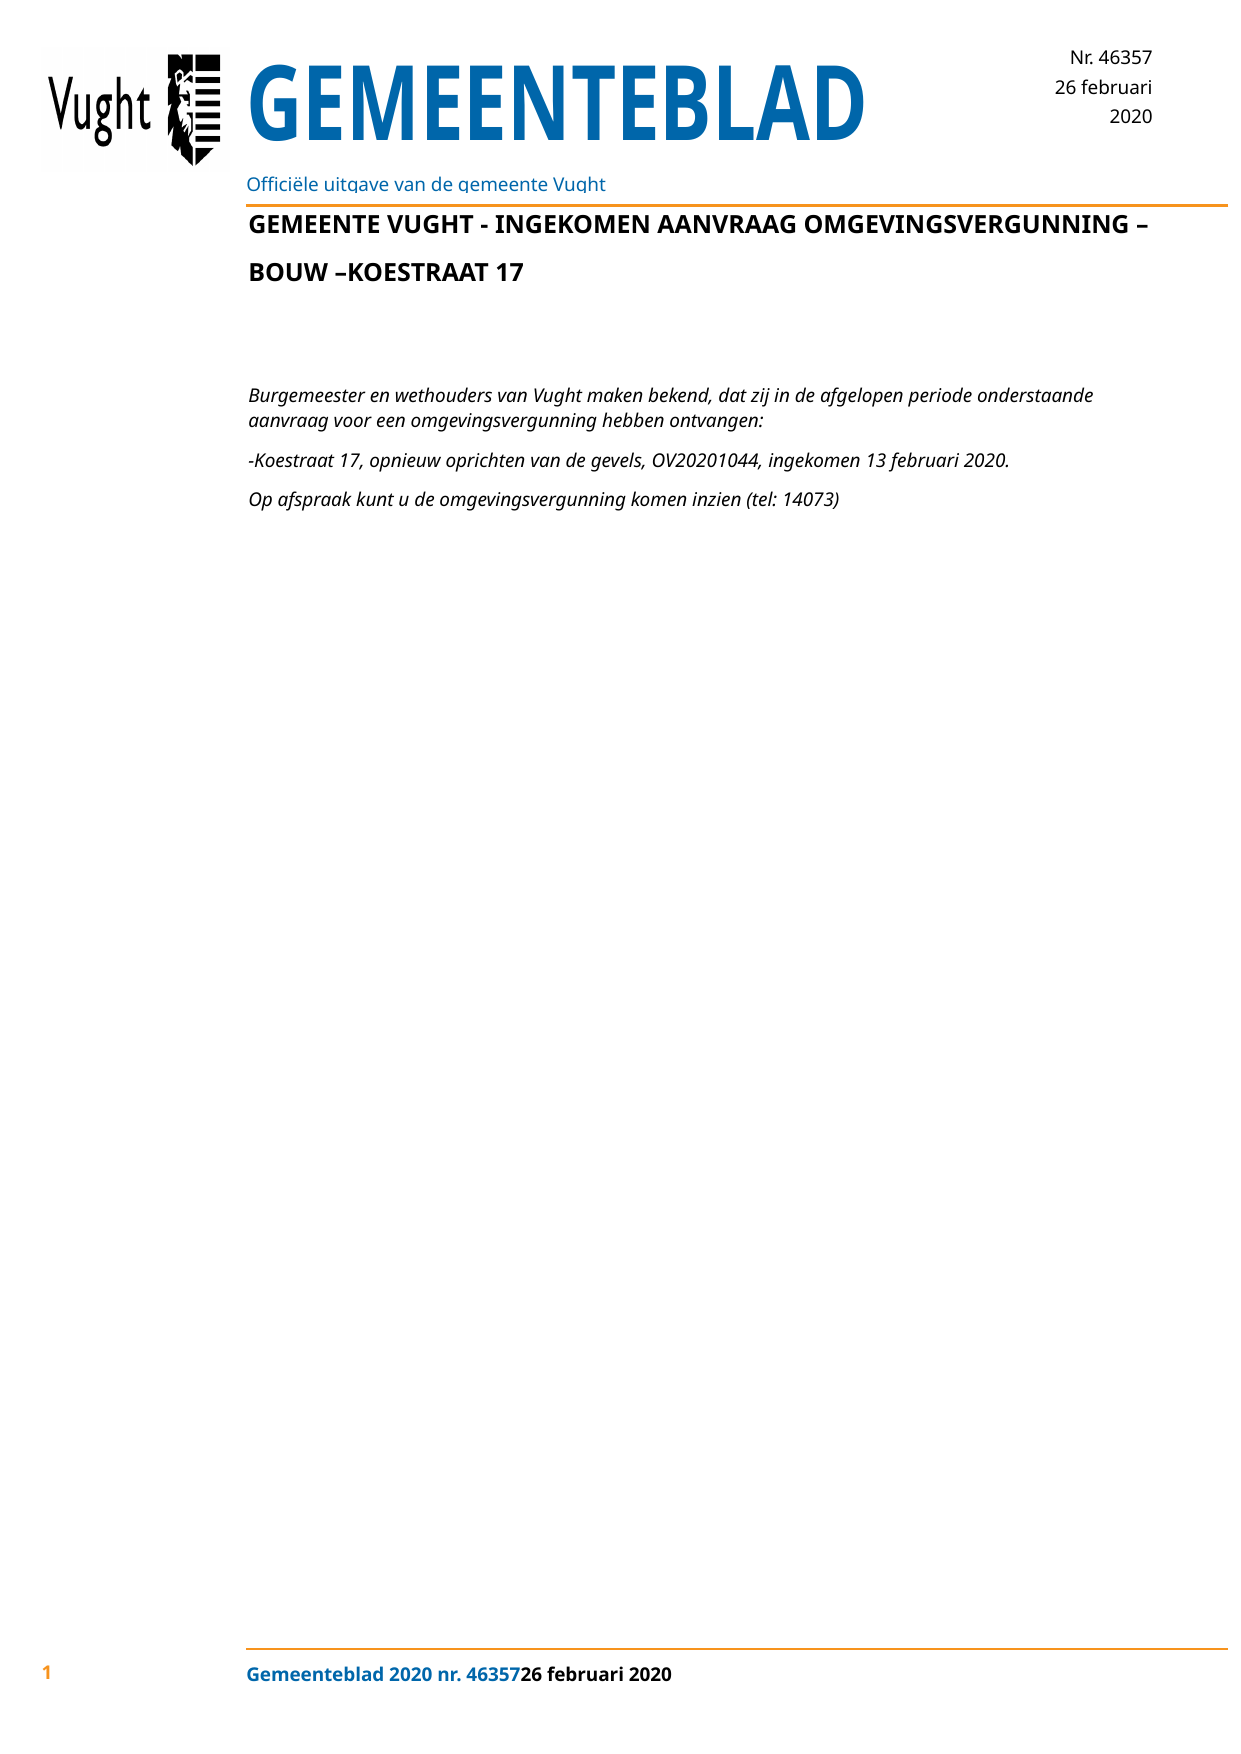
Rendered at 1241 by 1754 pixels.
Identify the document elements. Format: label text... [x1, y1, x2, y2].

picture [41, 47, 231, 172]
text Op afspraak kunt u de omgevingsvergunning komen inzien (tel: 14073) [248, 486, 1152, 512]
text -Koestraat 17, opnieuw oprichten van de gevels, OV20201044, ingekomen 13 februari 2020. [248, 447, 1152, 473]
text GEMEENTE VUGHT - INGEKOMEN AANVRAAG OMGEVINGSVERGUNNING – BOUW –KOESTRAAT 17 [248, 207, 1152, 288]
text Burgemeester en wethouders van Vught maken bekend, dat zij in de afgelopen periode onderstaande aanvraag voor een omgevingsvergunning hebben ontvangen: [248, 382, 1152, 433]
